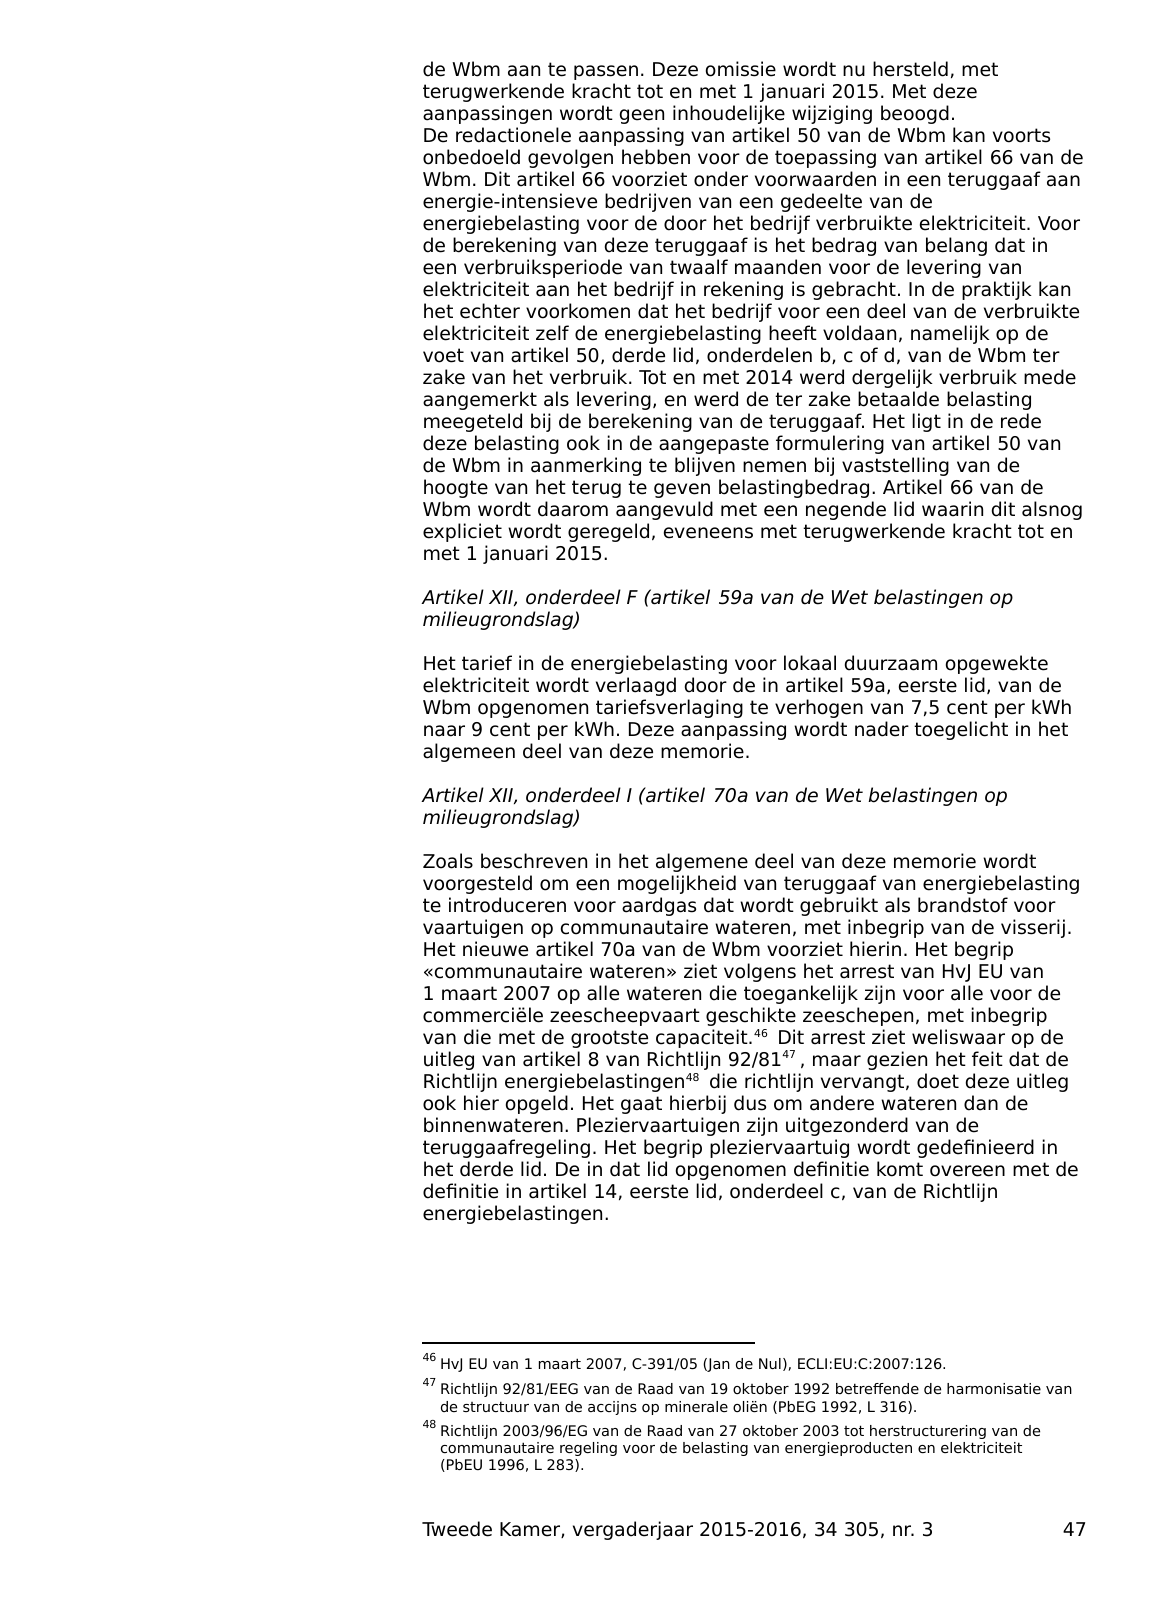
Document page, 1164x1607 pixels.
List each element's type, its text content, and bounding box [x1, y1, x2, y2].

text Het tarief in de energiebelasting voor lokaal duurzaam opgewekte elektriciteit wordt verlaagd door de in artikel 59a, eerste lid, van de Wbm opgenomen tariefsverlaging te verhogen van 7,5 cent per kWh naar 9 cent per kWh. Deze aanpassing wordt nader toegelicht in het algemeen deel van deze memorie. [422, 653, 1087, 763]
text Richtlijn 92/81/EEG van de Raad van 19 oktober 1992 betreffende de harmonisatie van de structuur van de accijns op minerale oliën (PbEG 1992, L 316). [422, 1377, 1087, 1416]
subtitle Artikel XII, onderdeel I (artikel 70a van de Wet belastingen op milieugrondslag) [422, 785, 1087, 829]
text Richtlijn 2003/96/EG van de Raad van 27 oktober 2003 tot herstructurering van de communautaire regeling voor de belasting van energieproducten en elektriciteit (PbEU 1996, L 283). [422, 1418, 1087, 1474]
text HvJ EU van 1 maart 2007, C-391/05 (Jan de Nul), ECLI:EU:C:2007:126. [422, 1352, 1087, 1374]
text Zoals beschreven in het algemene deel van deze memorie wordt voorgesteld om een mogelijkheid van teruggaaf van energiebelasting te introduceren voor aardgas dat wordt gebruikt als brandstof voor vaartuigen op communautaire wateren, met inbegrip van de visserij. Het nieuwe artikel 70a van de Wbm voorziet hierin. Het begrip «communautaire wateren» ziet volgens het arrest van HvJ EU van 1 maart 2007 op alle wateren die toegankelijk zijn voor alle voor de commerciële zeescheepvaart geschikte zeeschepen, met inbegrip van die met de grootste capaciteit. Dit arrest ziet weliswaar op de uitleg van artikel 8 van Richtlijn 92/81, maar gezien het feit dat de Richtlijn energiebelastingen die richtlijn vervangt, doet deze uitleg ook hier opgeld. Het gaat hierbij dus om andere wateren dan de binnenwateren. Pleziervaartuigen zijn uitgezonderd van de teruggaafregeling. Het begrip pleziervaartuig wordt gedefinieerd in het derde lid. De in dat lid opgenomen definitie komt overeen met de definitie in artikel 14, eerste lid, onderdeel c, van de Richtlijn energiebelastingen. [422, 851, 1087, 1225]
text De redactionele aanpassing van artikel 50 van de Wbm kan voorts onbedoeld gevolgen hebben voor de toepassing van artikel 66 van de Wbm. Dit artikel 66 voorziet onder voorwaarden in een teruggaaf aan energie-intensieve bedrijven van een gedeelte van de energiebelasting voor de door het bedrijf verbruikte elektriciteit. Voor de berekening van deze teruggaaf is het bedrag van belang dat in een verbruiksperiode van twaalf maanden voor de levering van elektriciteit aan het bedrijf in rekening is gebracht. In de praktijk kan het echter voorkomen dat het bedrijf voor een deel van de verbruikte elektriciteit zelf de energiebelasting heeft voldaan, namelijk op de voet van artikel 50, derde lid, onderdelen b, c of d, van de Wbm ter zake van het verbruik. Tot en met 2014 werd dergelijk verbruik mede aangemerkt als levering, en werd de ter zake betaalde belasting meegeteld bij de berekening van de teruggaaf. Het ligt in de rede deze belasting ook in de aangepaste formulering van artikel 50 van de Wbm in aanmerking te blijven nemen bij vaststelling van de hoogte van het terug te geven belastingbedrag. Artikel 66 van de Wbm wordt daarom aangevuld met een negende lid waarin dit alsnog expliciet wordt geregeld, eveneens met terugwerkende kracht tot en met 1 januari 2015. [422, 125, 1087, 564]
text de Wbm aan te passen. Deze omissie wordt nu hersteld, met terugwerkende kracht tot en met 1 januari 2015. Met deze aanpassingen wordt geen inhoudelijke wijziging beoogd. [422, 59, 1087, 125]
subtitle Artikel XII, onderdeel F (artikel 59a van de Wet belastingen op milieugrondslag) [422, 587, 1087, 631]
